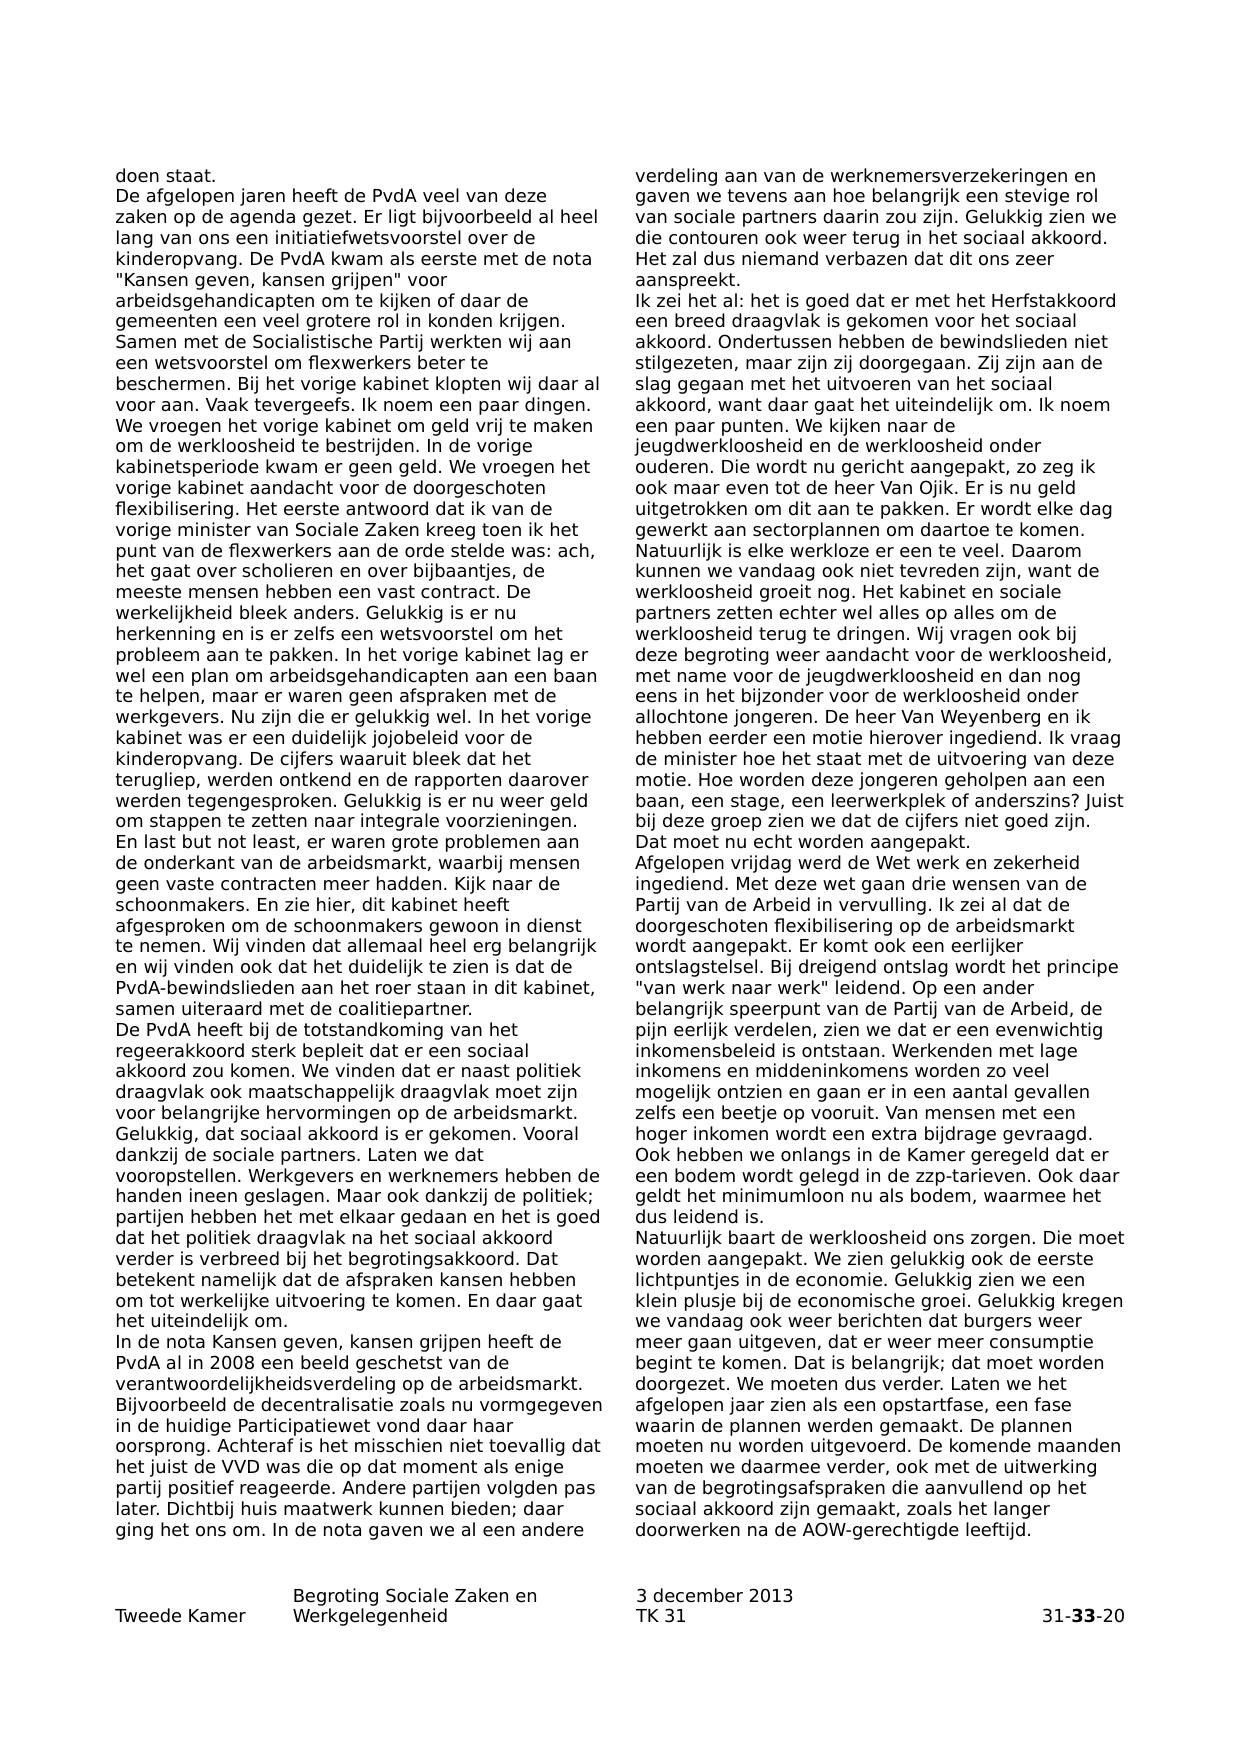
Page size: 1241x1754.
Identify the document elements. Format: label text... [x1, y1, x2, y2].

text In de nota Kansen geven, kansen grijpen heeft de PvdA al in 2008 een beeld geschetst van de verantwoordelijkheidsverdeling op de arbeidsmarkt. Bijvoorbeeld de decentralisatie zoals nu vormgegeven in de huidige Participatiewet vond daar haar oorsprong. Achteraf is het misschien niet toevallig dat het juist de VVD was die op dat moment als enige partij positief reageerde. Andere partijen volgden pas later. Dichtbij huis maatwerk kunnen bieden; daar ging het ons om. In de nota gaven we al een andere [115, 1332, 605, 1540]
text doen staat. [115, 165, 605, 186]
text Afgelopen vrijdag werd de Wet werk en zekerheid ingediend. Met deze wet gaan drie wensen van de Partij van de Arbeid in vervulling. Ik zei al dat de doorgeschoten flexibilisering op de arbeidsmarkt wordt aangepakt. Er komt ook een eerlijker ontslagstelsel. Bij dreigend ontslag wordt het principe "van werk naar werk" leidend. Op een ander belangrijk speerpunt van de Partij van de Arbeid, de pijn eerlijk verdelen, zien we dat er een evenwichtig inkomensbeleid is ontstaan. Werkenden met lage inkomens en middeninkomens worden zo veel mogelijk ontzien en gaan er in een aantal gevallen zelfs een beetje op vooruit. Van mensen met een hoger inkomen wordt een extra bijdrage gevraagd. Ook hebben we onlangs in de Kamer geregeld dat er een bodem wordt gelegd in de zzp-tarieven. Ook daar geldt het minimumloon nu als bodem, waarmee het dus leidend is. [635, 853, 1125, 1228]
text De afgelopen jaren heeft de PvdA veel van deze zaken op de agenda gezet. Er ligt bijvoorbeeld al heel lang van ons een initiatiefwetsvoorstel over de kinderopvang. De PvdA kwam als eerste met de nota "Kansen geven, kansen grijpen" voor arbeidsgehandicapten om te kijken of daar de gemeenten een veel grotere rol in konden krijgen. Samen met de Socialistische Partij werkten wij aan een wetsvoorstel om flexwerkers beter te beschermen. Bij het vorige kabinet klopten wij daar al voor aan. Vaak tevergeefs. Ik noem een paar dingen. We vroegen het vorige kabinet om geld vrij te maken om de werkloosheid te bestrijden. In de vorige kabinetsperiode kwam er geen geld. We vroegen het vorige kabinet aandacht voor de doorgeschoten flexibilisering. Het eerste antwoord dat ik van de vorige minister van Sociale Zaken kreeg toen ik het punt van de flexwerkers aan de orde stelde was: ach, het gaat over scholieren en over bijbaantjes, de meeste mensen hebben een vast contract. De werkelijkheid bleek anders. Gelukkig is er nu herkenning en is er zelfs een wetsvoorstel om het probleem aan te pakken. In het vorige kabinet lag er wel een plan om arbeidsgehandicapten aan een baan te helpen, maar er waren geen afspraken met de werkgevers. Nu zijn die er gelukkig wel. In het vorige kabinet was er een duidelijk jojobeleid voor de kinderopvang. De cijfers waaruit bleek dat het terugliep, werden ontkend en de rapporten daarover werden tegengesproken. Gelukkig is er nu weer geld om stappen te zetten naar integrale voorzieningen. En last but not least, er waren grote problemen aan de onderkant van de arbeidsmarkt, waarbij mensen geen vaste contracten meer hadden. Kijk naar de schoonmakers. En zie hier, dit kabinet heeft afgesproken om de schoonmakers gewoon in dienst te nemen. Wij vinden dat allemaal heel erg belangrijk en wij vinden ook dat het duidelijk te zien is dat de PvdA-bewindslieden aan het roer staan in dit kabinet, samen uiteraard met de coalitiepartner. [115, 186, 605, 1019]
text verdeling aan van de werknemersverzekeringen en gaven we tevens aan hoe belangrijk een stevige rol van sociale partners daarin zou zijn. Gelukkig zien we die contouren ook weer terug in het sociaal akkoord. Het zal dus niemand verbazen dat dit ons zeer aanspreekt. [635, 165, 1125, 290]
text Natuurlijk baart de werkloosheid ons zorgen. Die moet worden aangepakt. We zien gelukkig ook de eerste lichtpuntjes in de economie. Gelukkig zien we een klein plusje bij de economische groei. Gelukkig kregen we vandaag ook weer berichten dat burgers weer meer gaan uitgeven, dat er weer meer consumptie begint te komen. Dat is belangrijk; dat moet worden doorgezet. We moeten dus verder. Laten we het afgelopen jaar zien als een opstartfase, een fase waarin de plannen werden gemaakt. De plannen moeten nu worden uitgevoerd. De komende maanden moeten we daarmee verder, ook met de uitwerking van de begrotingsafspraken die aanvullend op het sociaal akkoord zijn gemaakt, zoals het langer doorwerken na de AOW-gerechtigde leeftijd. [635, 1228, 1125, 1540]
text De PvdA heeft bij de totstandkoming van het regeerakkoord sterk bepleit dat er een sociaal akkoord zou komen. We vinden dat er naast politiek draagvlak ook maatschappelijk draagvlak moet zijn voor belangrijke hervormingen op de arbeidsmarkt. Gelukkig, dat sociaal akkoord is er gekomen. Vooral dankzij de sociale partners. Laten we dat vooropstellen. Werkgevers en werknemers hebben de handen ineen geslagen. Maar ook dankzij de politiek; partijen hebben het met elkaar gedaan en het is goed dat het politiek draagvlak na het sociaal akkoord verder is verbreed bij het begrotingsakkoord. Dat betekent namelijk dat de afspraken kansen hebben om tot werkelijke uitvoering te komen. En daar gaat het uiteindelijk om. [115, 1019, 605, 1332]
text Ik zei het al: het is goed dat er met het Herfstakkoord een breed draagvlak is gekomen voor het sociaal akkoord. Ondertussen hebben de bewindslieden niet stilgezeten, maar zijn zij doorgegaan. Zij zijn aan de slag gegaan met het uitvoeren van het sociaal akkoord, want daar gaat het uiteindelijk om. Ik noem een paar punten. We kijken naar de jeugdwerkloosheid en de werkloosheid onder ouderen. Die wordt nu gericht aangepakt, zo zeg ik ook maar even tot de heer Van Ojik. Er is nu geld uitgetrokken om dit aan te pakken. Er wordt elke dag gewerkt aan sectorplannen om daartoe te komen. Natuurlijk is elke werkloze er een te veel. Daarom kunnen we vandaag ook niet tevreden zijn, want de werkloosheid groeit nog. Het kabinet en sociale partners zetten echter wel alles op alles om de werkloosheid terug te dringen. Wij vragen ook bij deze begroting weer aandacht voor de werkloosheid, met name voor de jeugdwerkloosheid en dan nog eens in het bijzonder voor de werkloosheid onder allochtone jongeren. De heer Van Weyenberg en ik hebben eerder een motie hierover ingediend. Ik vraag de minister hoe het staat met de uitvoering van deze motie. Hoe worden deze jongeren geholpen aan een baan, een stage, een leerwerkplek of anderszins? Juist bij deze groep zien we dat de cijfers niet goed zijn. Dat moet nu echt worden aangepakt. [635, 290, 1125, 853]
